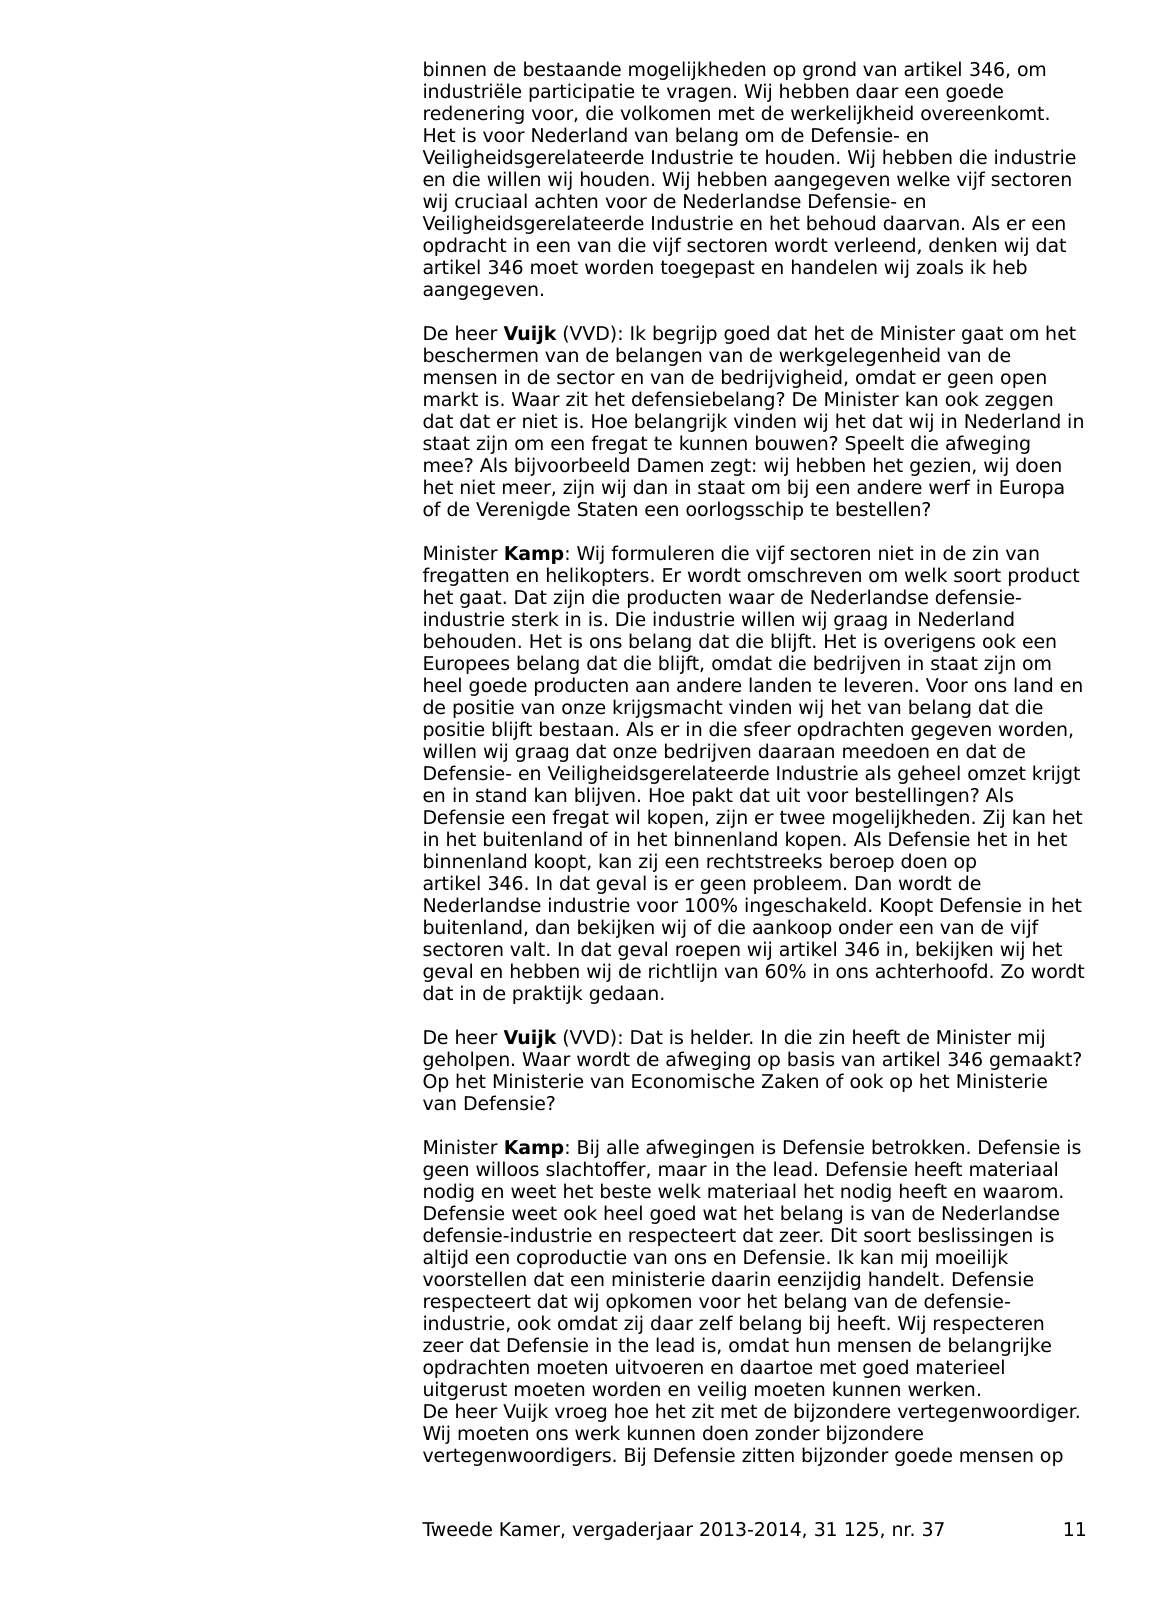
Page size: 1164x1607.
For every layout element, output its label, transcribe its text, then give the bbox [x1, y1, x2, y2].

text Minister Kamp: Bij alle afwegingen is Defensie betrokken. Defensie is geen willoos slachtoffer, maar in the lead. Defensie heeft materiaal nodig en weet het beste welk materiaal het nodig heeft en waarom. Defensie weet ook heel goed wat het belang is van de Nederlandse defensie-industrie en respecteert dat zeer. Dit soort beslissingen is altijd een coproductie van ons en Defensie. Ik kan mij moeilijk voorstellen dat een ministerie daarin eenzijdig handelt. Defensie respecteert dat wij opkomen voor het belang van de defensie-industrie, ook omdat zij daar zelf belang bij heeft. Wij respecteren zeer dat Defensie in the lead is, omdat hun mensen de belangrijke opdrachten moeten uitvoeren en daartoe met goed materieel uitgerust moeten worden en veilig moeten kunnen werken. [422, 1137, 1087, 1401]
text De heer Vuijk (VVD): Dat is helder. In die zin heeft de Minister mij geholpen. Waar wordt de afweging op basis van artikel 346 gemaakt? Op het Ministerie van Economische Zaken of ook op het Ministerie van Defensie? [422, 1027, 1087, 1115]
text binnen de bestaande mogelijkheden op grond van artikel 346, om industriële participatie te vragen. Wij hebben daar een goede redenering voor, die volkomen met de werkelijkheid overeenkomt. Het is voor Nederland van belang om de Defensie- en Veiligheidsgerelateerde Industrie te houden. Wij hebben die industrie en die willen wij houden. Wij hebben aangegeven welke vijf sectoren wij cruciaal achten voor de Nederlandse Defensie- en Veiligheidsgerelateerde Industrie en het behoud daarvan. Als er een opdracht in een van die vijf sectoren wordt verleend, denken wij dat artikel 346 moet worden toegepast en handelen wij zoals ik heb aangegeven. [422, 59, 1087, 301]
text De heer Vuijk vroeg hoe het zit met de bijzondere vertegenwoordiger. Wij moeten ons werk kunnen doen zonder bijzondere vertegenwoordigers. Bij Defensie zitten bijzonder goede mensen op [422, 1401, 1087, 1467]
text De heer Vuijk (VVD): Ik begrijp goed dat het de Minister gaat om het beschermen van de belangen van de werkgelegenheid van de mensen in de sector en van de bedrijvigheid, omdat er geen open markt is. Waar zit het defensiebelang? De Minister kan ook zeggen dat dat er niet is. Hoe belangrijk vinden wij het dat wij in Nederland in staat zijn om een fregat te kunnen bouwen? Speelt die afweging mee? Als bijvoorbeeld Damen zegt: wij hebben het gezien, wij doen het niet meer, zijn wij dan in staat om bij een andere werf in Europa of de Verenigde Staten een oorlogsschip te bestellen? [422, 323, 1087, 521]
text Minister Kamp: Wij formuleren die vijf sectoren niet in de zin van fregatten en helikopters. Er wordt omschreven om welk soort product het gaat. Dat zijn die producten waar de Nederlandse defensie-industrie sterk in is. Die industrie willen wij graag in Nederland behouden. Het is ons belang dat die blijft. Het is overigens ook een Europees belang dat die blijft, omdat die bedrijven in staat zijn om heel goede producten aan andere landen te leveren. Voor ons land en de positie van onze krijgsmacht vinden wij het van belang dat die positie blijft bestaan. Als er in die sfeer opdrachten gegeven worden, willen wij graag dat onze bedrijven daaraan meedoen en dat de Defensie- en Veiligheidsgerelateerde Industrie als geheel omzet krijgt en in stand kan blijven. Hoe pakt dat uit voor bestellingen? Als Defensie een fregat wil kopen, zijn er twee mogelijkheden. Zij kan het in het buitenland of in het binnenland kopen. Als Defensie het in het binnenland koopt, kan zij een rechtstreeks beroep doen op artikel 346. In dat geval is er geen probleem. Dan wordt de Nederlandse industrie voor 100% ingeschakeld. Koopt Defensie in het buitenland, dan bekijken wij of die aankoop onder een van de vijf sectoren valt. In dat geval roepen wij artikel 346 in, bekijken wij het geval en hebben wij de richtlijn van 60% in ons achterhoofd. Zo wordt dat in de praktijk gedaan. [422, 543, 1087, 1004]
